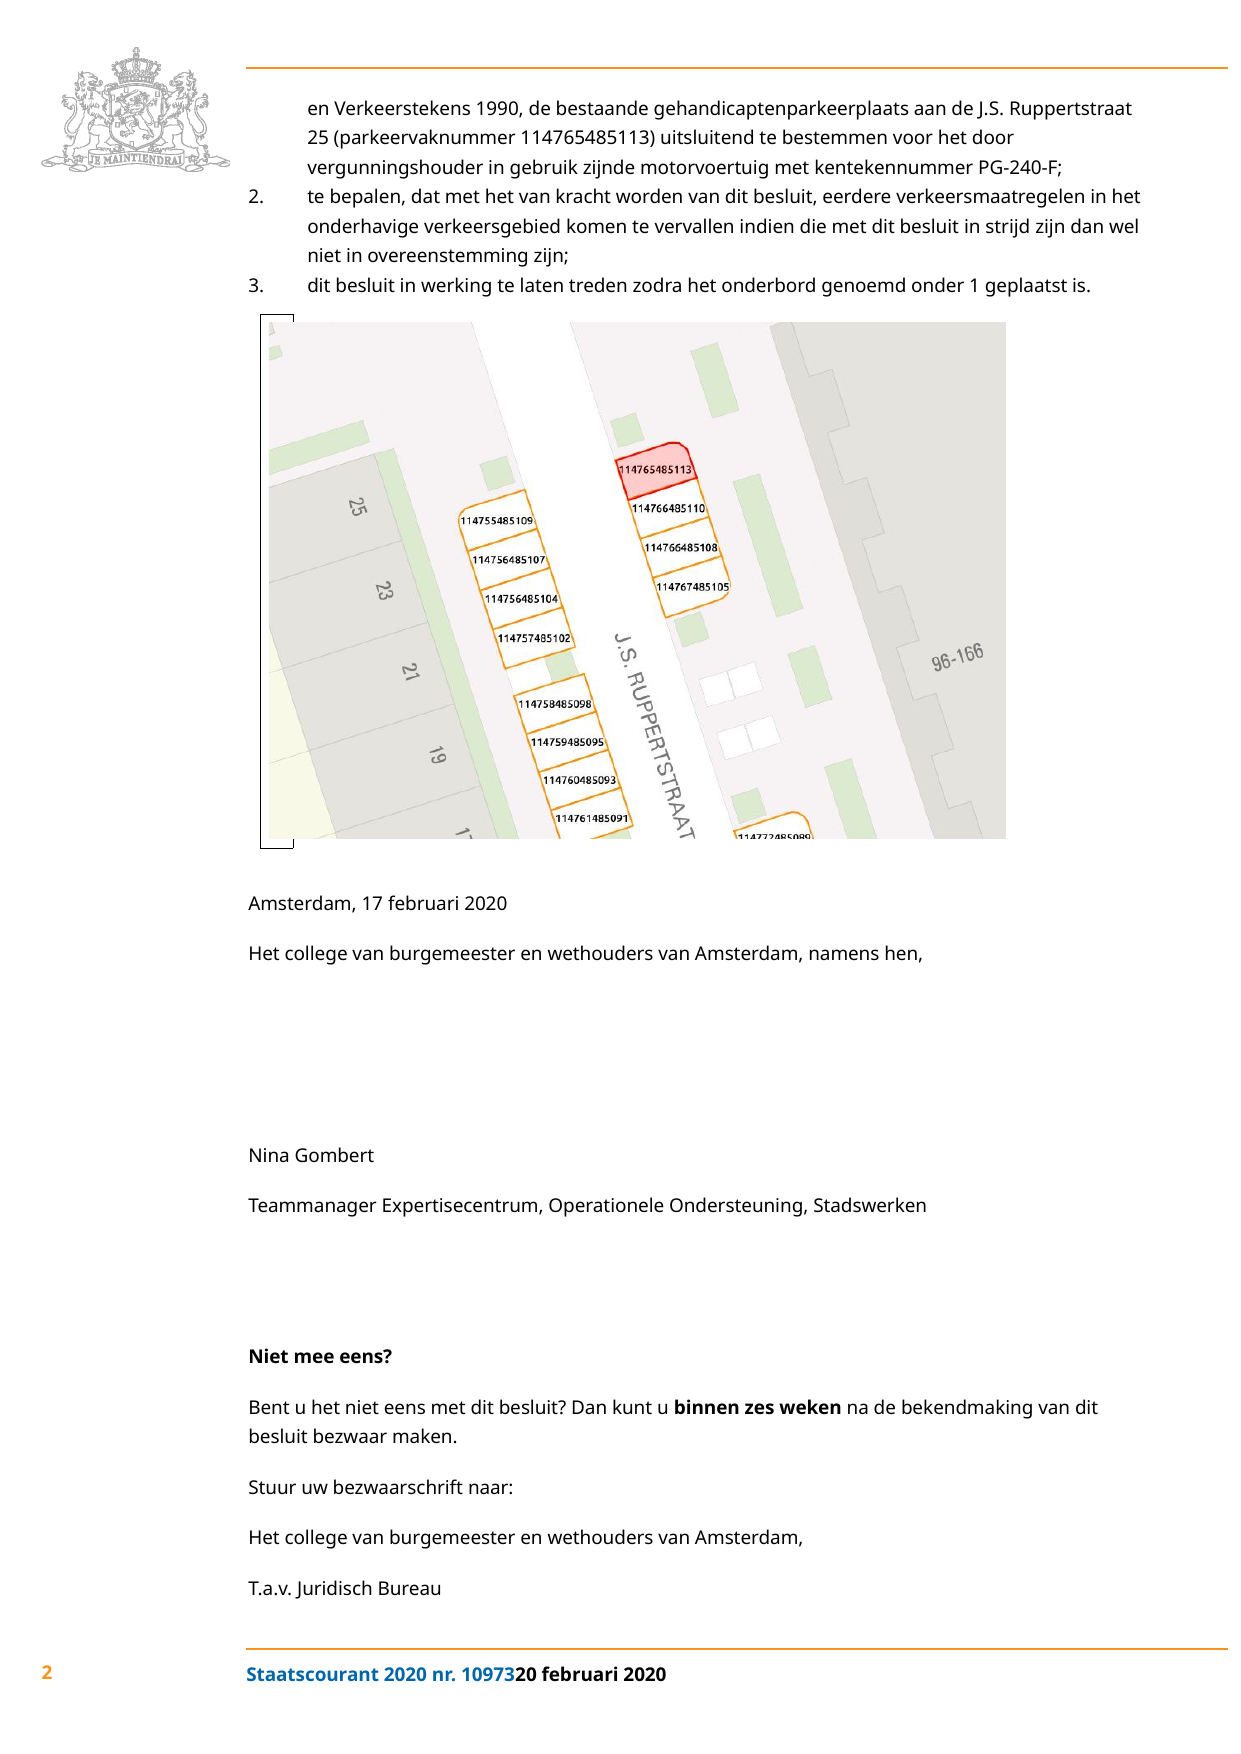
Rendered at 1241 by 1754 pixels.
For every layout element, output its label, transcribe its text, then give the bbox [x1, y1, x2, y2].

picture [268, 322, 1006, 839]
text Nina Gombert [248, 1142, 1152, 1168]
text Stuur uw bezwaarschrift naar: [248, 1474, 1152, 1500]
text Het college van burgemeester en wethouders van Amsterdam, namens hen, [248, 940, 1152, 966]
list en Verkeerstekens 1990, de bestaande gehandicaptenparkeerplaats aan de J.S. Ruppertstraat 25 (parkeervaknummer 114765485113) uitsluitend te bestemmen voor het door vergunningshouder in gebruik zijnde motorvoertuig met kentekennummer PG-240-F; [248, 95, 1152, 180]
text T.a.v. Juridisch Bureau [248, 1575, 1152, 1601]
text Niet mee eens? [248, 1344, 1152, 1369]
list dit besluit in werking te laten treden zodra het onderbord genoemd onder 1 geplaatst is. [248, 272, 1152, 298]
text Teammanager Expertisecentrum, Operationele Ondersteuning, Stadswerken [248, 1192, 1152, 1218]
picture [41, 47, 231, 172]
text Het college van burgemeester en wethouders van Amsterdam, [248, 1524, 1152, 1550]
list te bepalen, dat met het van kracht worden van dit besluit, eerdere verkeersmaatregelen in het onderhavige verkeersgebied komen te vervallen indien die met dit besluit in strijd zijn dan wel niet in overeenstemming zijn; [248, 183, 1152, 268]
text Bent u het niet eens met dit besluit? Dan kunt u binnen zes weken na de bekendmaking van dit besluit bezwaar maken. [248, 1394, 1152, 1449]
text Amsterdam, 17 februari 2020 [248, 890, 1152, 916]
